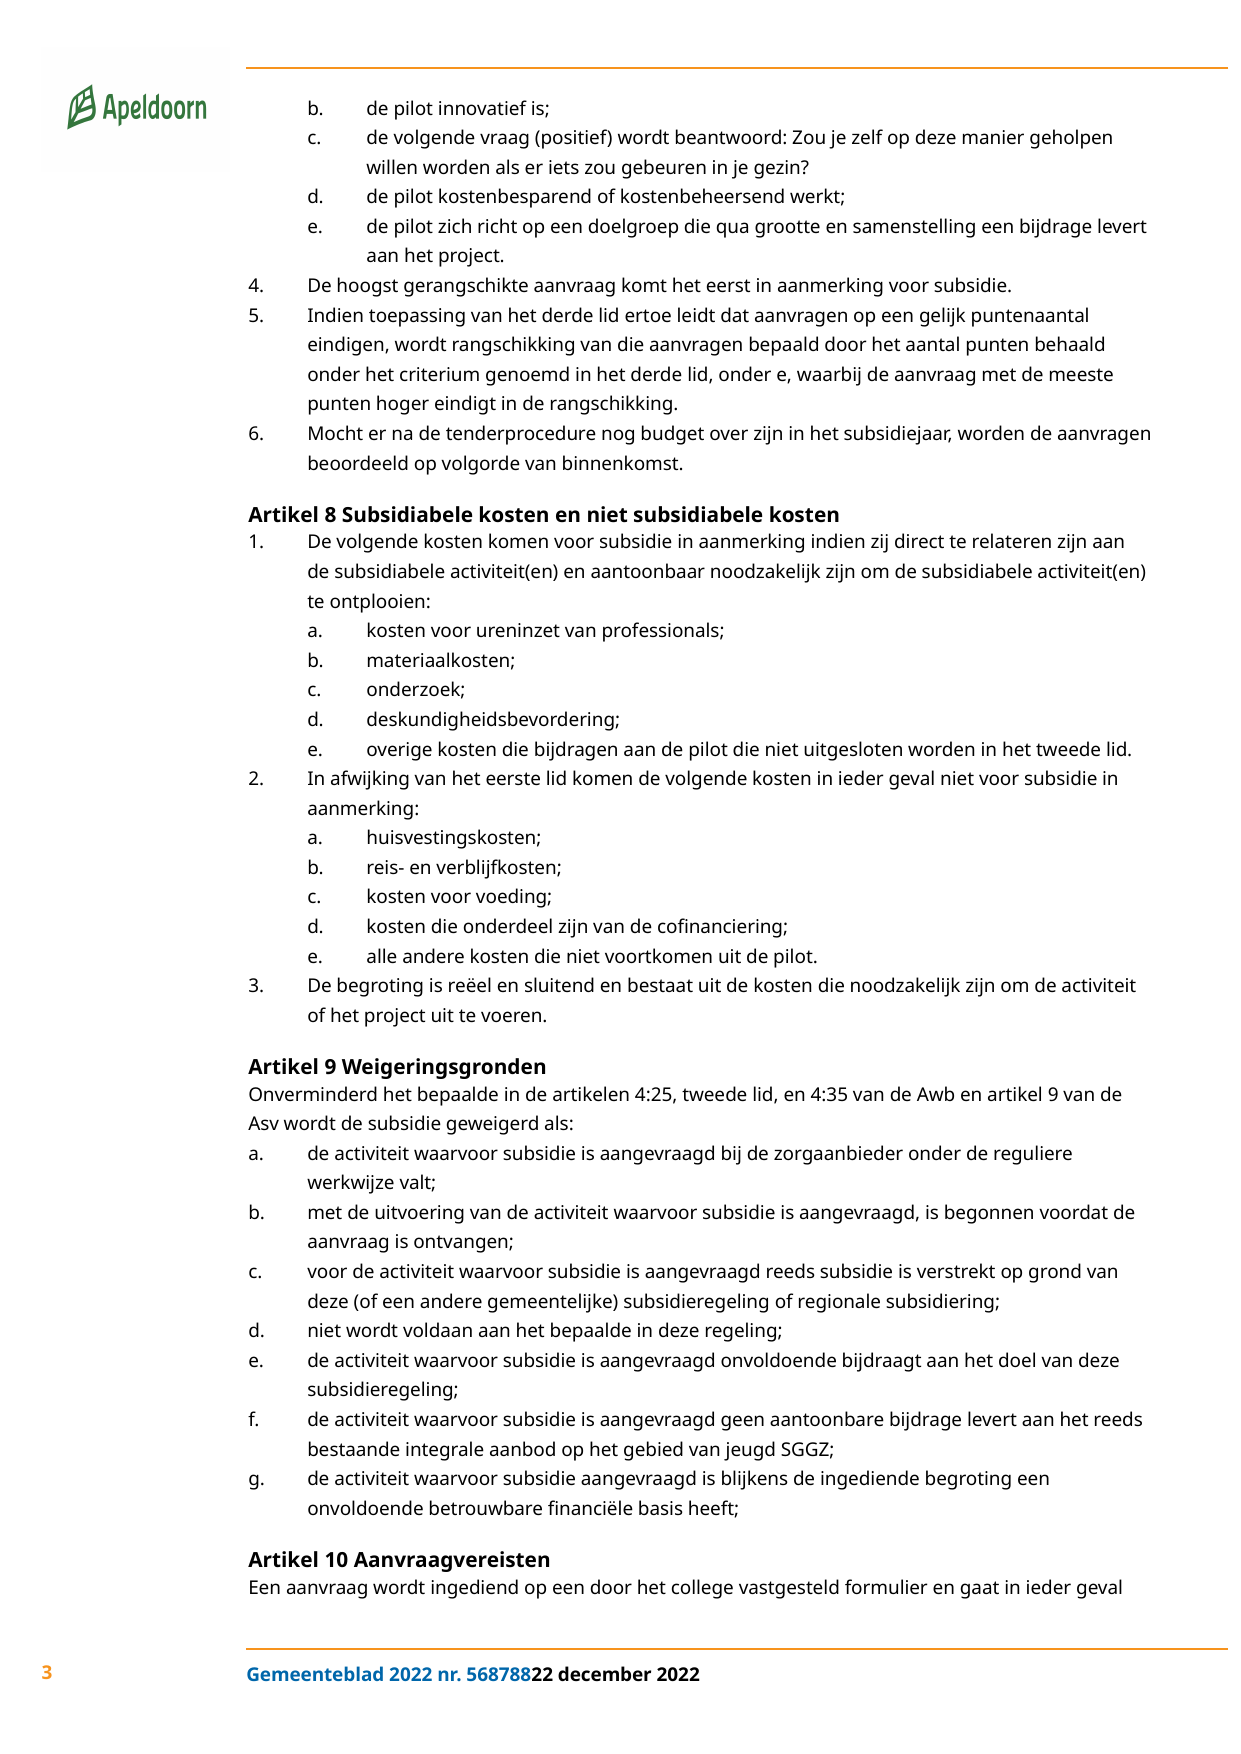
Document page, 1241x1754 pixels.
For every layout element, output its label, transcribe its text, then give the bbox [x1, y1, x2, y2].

list met de uitvoering van de activiteit waarvoor subsidie is aangevraagd, is begonnen voordat de aanvraag is ontvangen; [248, 1199, 1152, 1254]
list Indien toepassing van het derde lid ertoe leidt dat aanvragen op een gelijk puntenaantal eindigen, wordt rangschikking van die aanvragen bepaald door het aantal punten behaald onder het criterium genoemd in het derde lid, onder e, waarbij de aanvraag met de meeste punten hoger eindigt in de rangschikking. [248, 302, 1152, 416]
list de activiteit waarvoor subsidie is aangevraagd bij de zorgaanbieder onder de reguliere werkwijze valt; [248, 1140, 1152, 1195]
list reis- en verblijfkosten; [307, 854, 1152, 880]
list onderzoek; [307, 677, 1152, 702]
list alle andere kosten die niet voortkomen uit de pilot. [307, 943, 1152, 968]
list voor de activiteit waarvoor subsidie is aangevraagd reeds subsidie is verstrekt op grond van deze (of een andere gemeentelijke) subsidieregeling of regionale subsidiering; [248, 1258, 1152, 1314]
list de pilot innovatief is; [307, 95, 1152, 121]
list Mocht er na de tenderprocedure nog budget over zijn in het subsidiejaar, worden de aanvragen beoordeeld op volgorde van binnenkomst. [248, 420, 1152, 476]
list kosten voor voeding; [307, 884, 1152, 909]
list De hoogst gerangschikte aanvraag komt het eerst in aanmerking voor subsidie. [248, 272, 1152, 298]
list de volgende vraag (positief) wordt beantwoord: Zou je zelf op deze manier geholpen willen worden als er iets zou gebeuren in je gezin? [307, 124, 1152, 180]
list de activiteit waarvoor subsidie is aangevraagd onvoldoende bijdraagt aan het doel van deze subsidieregeling; [248, 1347, 1152, 1402]
text Een aanvraag wordt ingediend op een door het college vastgesteld formulier en gaat in ieder geval [248, 1574, 1152, 1599]
text Artikel 10 Aanvraagvereisten [248, 1545, 1152, 1574]
text Artikel 9 Weigeringsgronden [248, 1052, 1152, 1081]
list In afwijking van het eerste lid komen de volgende kosten in ieder geval niet voor subsidie in aanmerking: [248, 765, 1152, 821]
list kosten die onderdeel zijn van de cofinanciering; [307, 913, 1152, 939]
list kosten voor ureninzet van professionals; [307, 617, 1152, 643]
list de activiteit waarvoor subsidie is aangevraagd geen aantoonbare bijdrage levert aan het reeds bestaande integrale aanbod op het gebied van jeugd SGGZ; [248, 1406, 1152, 1462]
list de pilot kostenbesparend of kostenbeheersend werkt; [307, 183, 1152, 209]
list de pilot zich richt op een doelgroep die qua grootte en samenstelling een bijdrage levert aan het project. [307, 213, 1152, 268]
list niet wordt voldaan aan het bepaalde in deze regeling; [248, 1317, 1152, 1343]
list deskundigheidsbevordering; [307, 706, 1152, 732]
text Artikel 8 Subsidiabele kosten en niet subsidiabele kosten [248, 500, 1152, 529]
picture [41, 47, 231, 172]
list overige kosten die bijdragen aan de pilot die niet uitgesloten worden in het tweede lid. [307, 736, 1152, 761]
list De begroting is reëel en sluitend en bestaat uit de kosten die noodzakelijk zijn om de activiteit of het project uit te voeren. [248, 972, 1152, 1028]
list de activiteit waarvoor subsidie aangevraagd is blijkens de ingediende begroting een onvoldoende betrouwbare financiële basis heeft; [248, 1465, 1152, 1521]
text Onverminderd het bepaalde in de artikelen 4:25, tweede lid, en 4:35 van de Awb en artikel 9 van de Asv wordt de subsidie geweigerd als: [248, 1081, 1152, 1136]
list De volgende kosten komen voor subsidie in aanmerking indien zij direct te relateren zijn aan de subsidiabele activiteit(en) en aantoonbaar noodzakelijk zijn om de subsidiabele activiteit(en) te ontplooien: [248, 529, 1152, 613]
list huisvestingskosten; [307, 824, 1152, 850]
list materiaalkosten; [307, 647, 1152, 673]
